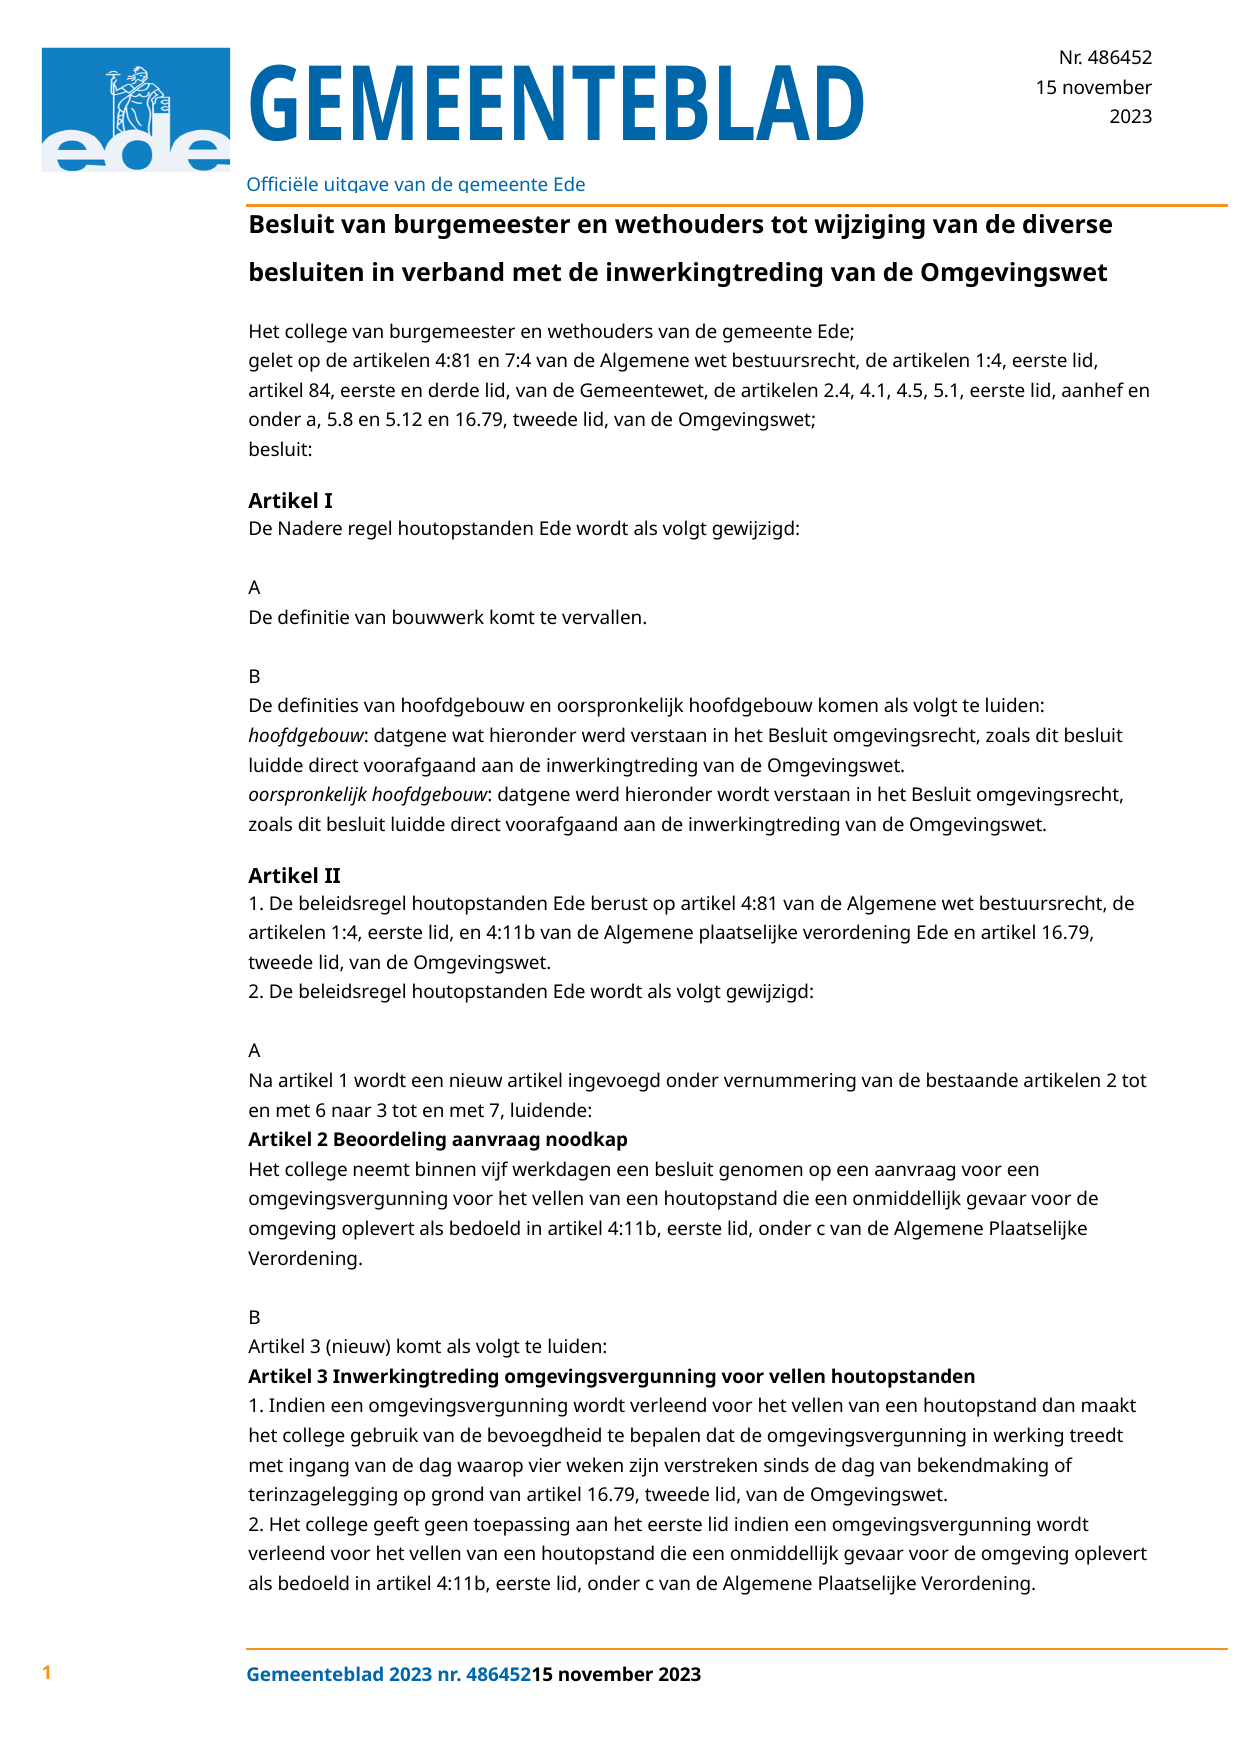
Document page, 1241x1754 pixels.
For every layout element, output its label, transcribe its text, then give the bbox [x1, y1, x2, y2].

text Artikel II [248, 861, 1152, 890]
text De definities van hoofdgebouw en oorspronkelijk hoofdgebouw komen als volgt te luiden: [248, 693, 1152, 718]
text A [248, 574, 1152, 600]
text A [248, 1038, 1152, 1063]
text 1. Indien een omgevingsvergunning wordt verleend voor het vellen van een houtopstand dan maakt het college gebruik van de bevoegdheid te bepalen dat de omgevingsvergunning in werking treedt met ingang van de dag waarop vier weken zijn verstreken sinds de dag van bekendmaking of terinzagelegging op grond van artikel 16.79, tweede lid, van de Omgevingswet. [248, 1393, 1152, 1507]
text 1. De beleidsregel houtopstanden Ede berust op artikel 4:81 van de Algemene wet bestuursrecht, de artikelen 1:4, eerste lid, en 4:11b van de Algemene plaatselijke verordening Ede en artikel 16.79, tweede lid, van de Omgevingswet. [248, 890, 1152, 975]
text De definitie van bouwwerk komt te vervallen. [248, 604, 1152, 629]
text Het college van burgemeester en wethouders van de gemeente Ede; [248, 318, 1152, 344]
text oorspronkelijk hoofdgebouw: datgene werd hieronder wordt verstaan in het Besluit omgevingsrecht, zoals dit besluit luidde direct voorafgaand aan de inwerkingtreding van de Omgevingswet. [248, 781, 1152, 837]
text Het college neemt binnen vijf werkdagen een besluit genomen op een aanvraag voor een omgevingsvergunning voor het vellen van een houtopstand die een onmiddellijk gevaar voor de omgeving oplevert als bedoeld in artikel 4:11b, eerste lid, onder c van de Algemene Plaatselijke Verordening. [248, 1156, 1152, 1271]
text gelet op de artikelen 4:81 en 7:4 van de Algemene wet bestuursrecht, de artikelen 1:4, eerste lid, artikel 84, eerste en derde lid, van de Gemeentewet, de artikelen 2.4, 4.1, 4.5, 5.1, eerste lid, aanhef en onder a, 5.8 en 5.12 en 16.79, tweede lid, van de Omgevingswet; [248, 347, 1152, 432]
text Artikel 3 (nieuw) komt als volgt te luiden: [248, 1333, 1152, 1359]
text Artikel I [248, 487, 1152, 515]
text besluit: [248, 436, 1152, 462]
text 2. Het college geeft geen toepassing aan het eerste lid indien een omgevingsvergunning wordt verleend voor het vellen van een houtopstand die een onmiddellijk gevaar voor de omgeving oplevert als bedoeld in artikel 4:11b, eerste lid, onder c van de Algemene Plaatselijke Verordening. [248, 1511, 1152, 1596]
picture [41, 47, 231, 172]
text Na artikel 1 wordt een nieuw artikel ingevoegd onder vernummering van de bestaande artikelen 2 tot en met 6 naar 3 tot en met 7, luidende: [248, 1067, 1152, 1123]
text Besluit van burgemeester en wethouders tot wijziging van de diverse besluiten in verband met de inwerkingtreding van de Omgevingswet [248, 207, 1152, 288]
text De Nadere regel houtopstanden Ede wordt als volgt gewijzigd: [248, 515, 1152, 541]
text Artikel 2 Beoordeling aanvraag noodkap [248, 1126, 1152, 1152]
text Artikel 3 Inwerkingtreding omgevingsvergunning voor vellen houtopstanden [248, 1363, 1152, 1389]
text B [248, 663, 1152, 689]
text hoofdgebouw: datgene wat hieronder werd verstaan in het Besluit omgevingsrecht, zoals dit besluit luidde direct voorafgaand aan de inwerkingtreding van de Omgevingswet. [248, 722, 1152, 777]
text 2. De beleidsregel houtopstanden Ede wordt als volgt gewijzigd: [248, 978, 1152, 1004]
text B [248, 1304, 1152, 1330]
